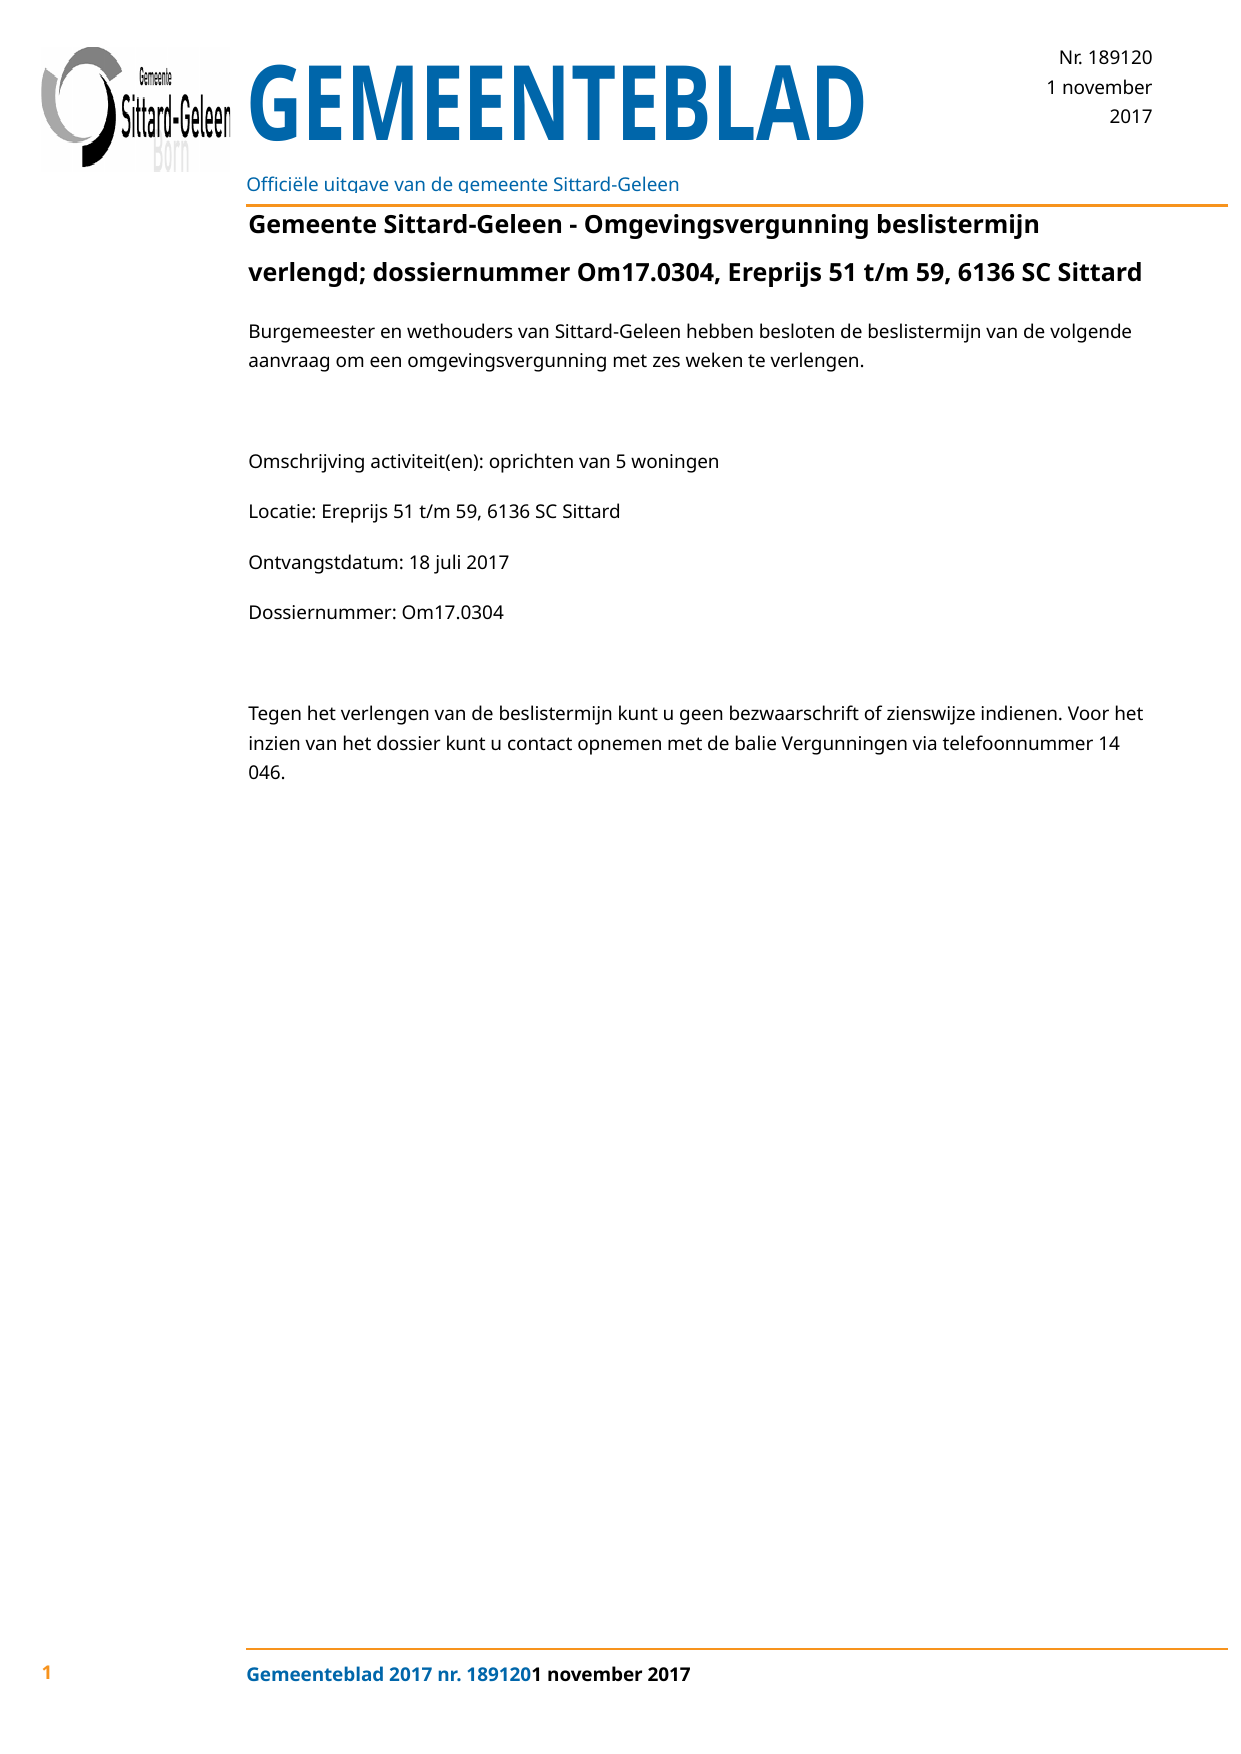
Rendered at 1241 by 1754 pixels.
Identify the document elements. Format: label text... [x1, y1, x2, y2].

picture [41, 47, 231, 172]
text Burgemeester en wethouders van Sittard-Geleen hebben besloten de beslistermijn van de volgende aanvraag om een omgevingsvergunning met zes weken te verlengen. [248, 318, 1152, 373]
text Ontvangstdatum: 18 juli 2017 [248, 549, 1152, 575]
text Locatie: Ereprijs 51 t/m 59, 6136 SC Sittard [248, 499, 1152, 524]
text Tegen het verlengen van de beslistermijn kunt u geen bezwaarschrift of zienswijze indienen. Voor het inzien van het dossier kunt u contact opnemen met de balie Vergunningen via telefoonnummer 14 046. [248, 700, 1152, 785]
text Omschrijving activiteit(en): oprichten van 5 woningen [248, 448, 1152, 474]
text Gemeente Sittard-Geleen - Omgevingsvergunning beslistermijn verlengd; dossiernummer Om17.0304, Ereprijs 51 t/m 59, 6136 SC Sittard [248, 207, 1152, 288]
text Dossiernummer: Om17.0304 [248, 599, 1152, 625]
